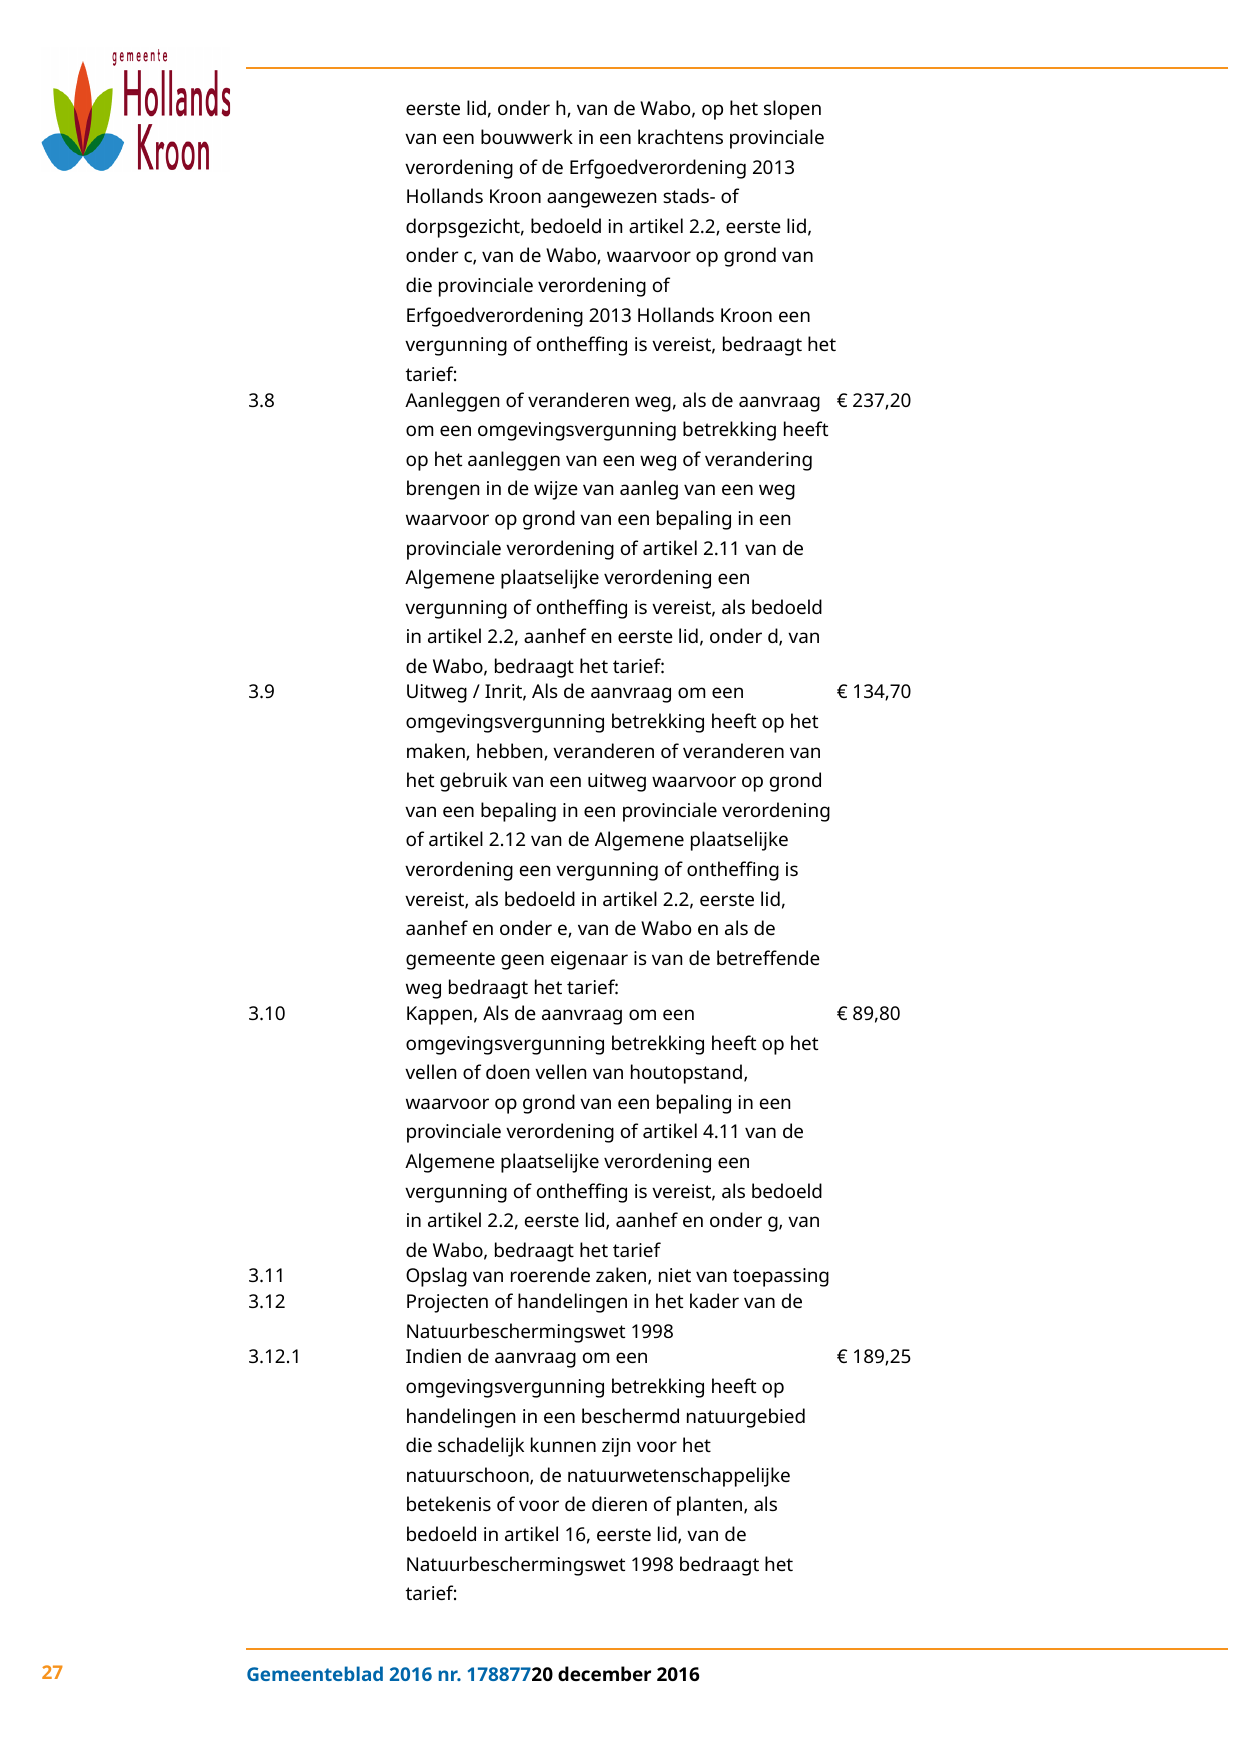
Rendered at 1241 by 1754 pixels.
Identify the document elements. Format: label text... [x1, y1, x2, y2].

table_cell [837, 1263, 994, 1288]
table_cell 3.9 [248, 679, 405, 1000]
table_cell Opslag van roerende zaken, niet van toepassing [405, 1263, 837, 1288]
table_cell 3.10 [248, 1000, 405, 1263]
table_cell Kappen, Als de aanvraag om een omgevingsvergunning betrekking heeft op het vellen of doen vellen van houtopstand, waarvoor op grond van een bepaling in een provinciale verordening of artikel 4.11 van de Algemene plaatselijke verordening een vergunning of ontheffing is vereist, als bedoeld in artikel 2.2, eerste lid, aanhef en onder g, van de Wabo, bedraagt het tarief [405, 1000, 837, 1263]
table_cell [994, 1263, 1152, 1288]
table_cell 3.8 [248, 387, 405, 679]
table_cell [994, 679, 1152, 1000]
table_cell Projecten of handelingen in het kader van de Natuurbeschermingswet 1998 [405, 1289, 837, 1344]
table_cell 3.11 [248, 1263, 405, 1288]
table_cell [837, 1289, 994, 1344]
table_cell [248, 95, 405, 387]
table_cell [994, 1000, 1152, 1263]
picture [41, 47, 231, 172]
table_cell Indien de aanvraag om een omgevingsvergunning betrekking heeft op handelingen in een beschermd natuurgebied die schadelijk kunnen zijn voor het natuurschoon, de natuurwetenschappelijke betekenis of voor de dieren of planten, als bedoeld in artikel 16, eerste lid, van de Natuurbeschermingswet 1998 bedraagt het tarief: [405, 1344, 837, 1606]
table_cell € 189,25 [837, 1344, 994, 1606]
table_cell [994, 95, 1152, 387]
table_cell eerste lid, onder h, van de Wabo, op het slopen van een bouwwerk in een krachtens provinciale verordening of de Erfgoedverordening 2013 Hollands Kroon aangewezen stads- of dorpsgezicht, bedoeld in artikel 2.2, eerste lid, onder c, van de Wabo, waarvoor op grond van die provinciale verordening of Erfgoedverordening 2013 Hollands Kroon een vergunning of ontheffing is vereist, bedraagt het tarief: [405, 95, 837, 387]
table_cell Uitweg / Inrit, Als de aanvraag om een omgevingsvergunning betrekking heeft op het maken, hebben, veranderen of veranderen van het gebruik van een uitweg waarvoor op grond van een bepaling in een provinciale verordening of artikel 2.12 van de Algemene plaatselijke verordening een vergunning of ontheffing is vereist, als bedoeld in artikel 2.2, eerste lid, aanhef en onder e, van de Wabo en als de gemeente geen eigenaar is van de betreffende weg bedraagt het tarief: [405, 679, 837, 1000]
table_cell 3.12.1 [248, 1344, 405, 1606]
table_cell € 134,70 [837, 679, 994, 1000]
table_cell € 237,20 [837, 387, 994, 679]
table_cell € 89,80 [837, 1000, 994, 1263]
table_cell Aanleggen of veranderen weg, als de aanvraag om een omgevingsvergunning betrekking heeft op het aanleggen van een weg of verandering brengen in de wijze van aanleg van een weg waarvoor op grond van een bepaling in een provinciale verordening of artikel 2.11 van de Algemene plaatselijke verordening een vergunning of ontheffing is vereist, als bedoeld in artikel 2.2, aanhef en eerste lid, onder d, van de Wabo, bedraagt het tarief: [405, 387, 837, 679]
table_cell [837, 95, 994, 387]
table_cell 3.12 [248, 1289, 405, 1344]
table_cell [994, 387, 1152, 679]
table_cell [994, 1289, 1152, 1344]
table_cell [994, 1344, 1152, 1606]
